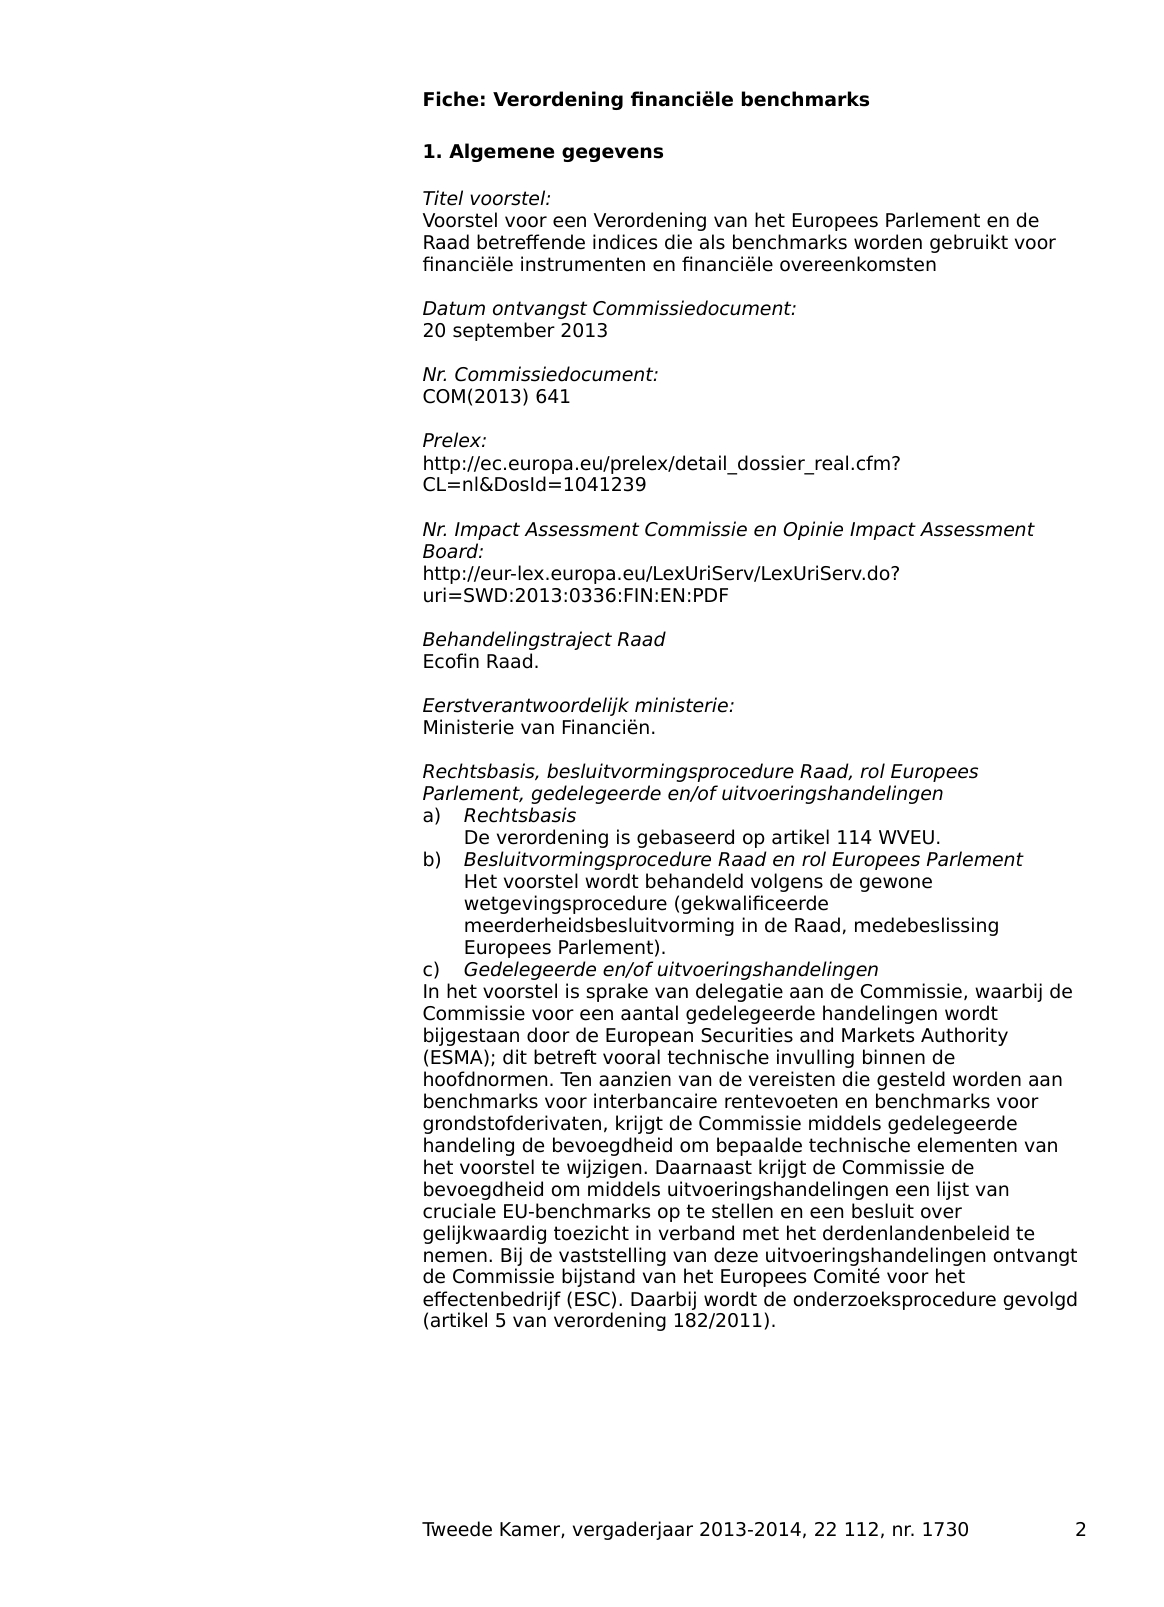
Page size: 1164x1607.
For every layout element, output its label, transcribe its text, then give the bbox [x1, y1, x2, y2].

text b) Besluitvormingsprocedure Raad en rol Europees Parlement [422, 849, 1087, 871]
text Nr. Commissiedocument: [422, 364, 1087, 386]
text 20 september 2013 [422, 320, 1087, 342]
text Titel voorstel: [422, 188, 1087, 210]
text Eerstverantwoordelijk ministerie: [422, 695, 1087, 717]
text a) Rechtsbasis [422, 805, 1087, 827]
text Het voorstel wordt behandeld volgens de gewone wetgevingsprocedure (gekwalificeerde meerderheidsbesluitvorming in de Raad, medebeslissing Europees Parlement). [464, 871, 1087, 959]
text http://ec.europa.eu/prelex/detail_dossier_real.cfm?CL=nl&DosId=1041239 [422, 452, 1087, 496]
text De verordening is gebaseerd op artikel 114 WVEU. [464, 827, 1087, 849]
text Prelex: [422, 430, 1087, 452]
text http://eur-lex.europa.eu/LexUriServ/LexUriServ.do?uri=SWD:2013:0336:FIN:EN:PDF [422, 562, 1087, 606]
text In het voorstel is sprake van delegatie aan de Commissie, waarbij de Commissie voor een aantal gedelegeerde handelingen wordt bijgestaan door de European Securities and Markets Authority (ESMA); dit betreft vooral technische invulling binnen de hoofdnormen. Ten aanzien van de vereisten die gesteld worden aan benchmarks voor interbancaire rentevoeten en benchmarks voor grondstofderivaten, krijgt de Commissie middels gedelegeerde handeling de bevoegdheid om bepaalde technische elementen van het voorstel te wijzigen. Daarnaast krijgt de Commissie de bevoegdheid om middels uitvoeringshandelingen een lijst van cruciale EU-benchmarks op te stellen en een besluit over gelijkwaardig toezicht in verband met het derdenlandenbeleid te nemen. Bij de vaststelling van deze uitvoeringshandelingen ontvangt de Commissie bijstand van het Europees Comité voor het effectenbedrijf (ESC). Daarbij wordt de onderzoeksprocedure gevolgd (artikel 5 van verordening 182/2011). [422, 981, 1087, 1332]
text Behandelingstraject Raad [422, 629, 1087, 651]
text Nr. Impact Assessment Commissie en Opinie Impact Assessment Board: [422, 518, 1087, 562]
text Ecofin Raad. [422, 651, 1087, 673]
subtitle Fiche: Verordening financiële benchmarks [422, 89, 1087, 111]
text c) Gedelegeerde en/of uitvoeringshandelingen [422, 959, 1087, 981]
text COM(2013) 641 [422, 386, 1087, 408]
text Voorstel voor een Verordening van het Europees Parlement en de Raad betreffende indices die als benchmarks worden gebruikt voor financiële instrumenten en financiële overeenkomsten [422, 210, 1087, 276]
text Ministerie van Financiën. [422, 717, 1087, 739]
text Datum ontvangst Commissiedocument: [422, 298, 1087, 320]
subtitle 1. Algemene gegevens [422, 141, 1087, 163]
text Rechtsbasis, besluitvormingsprocedure Raad, rol Europees Parlement, gedelegeerde en/of uitvoeringshandelingen [422, 761, 1087, 805]
